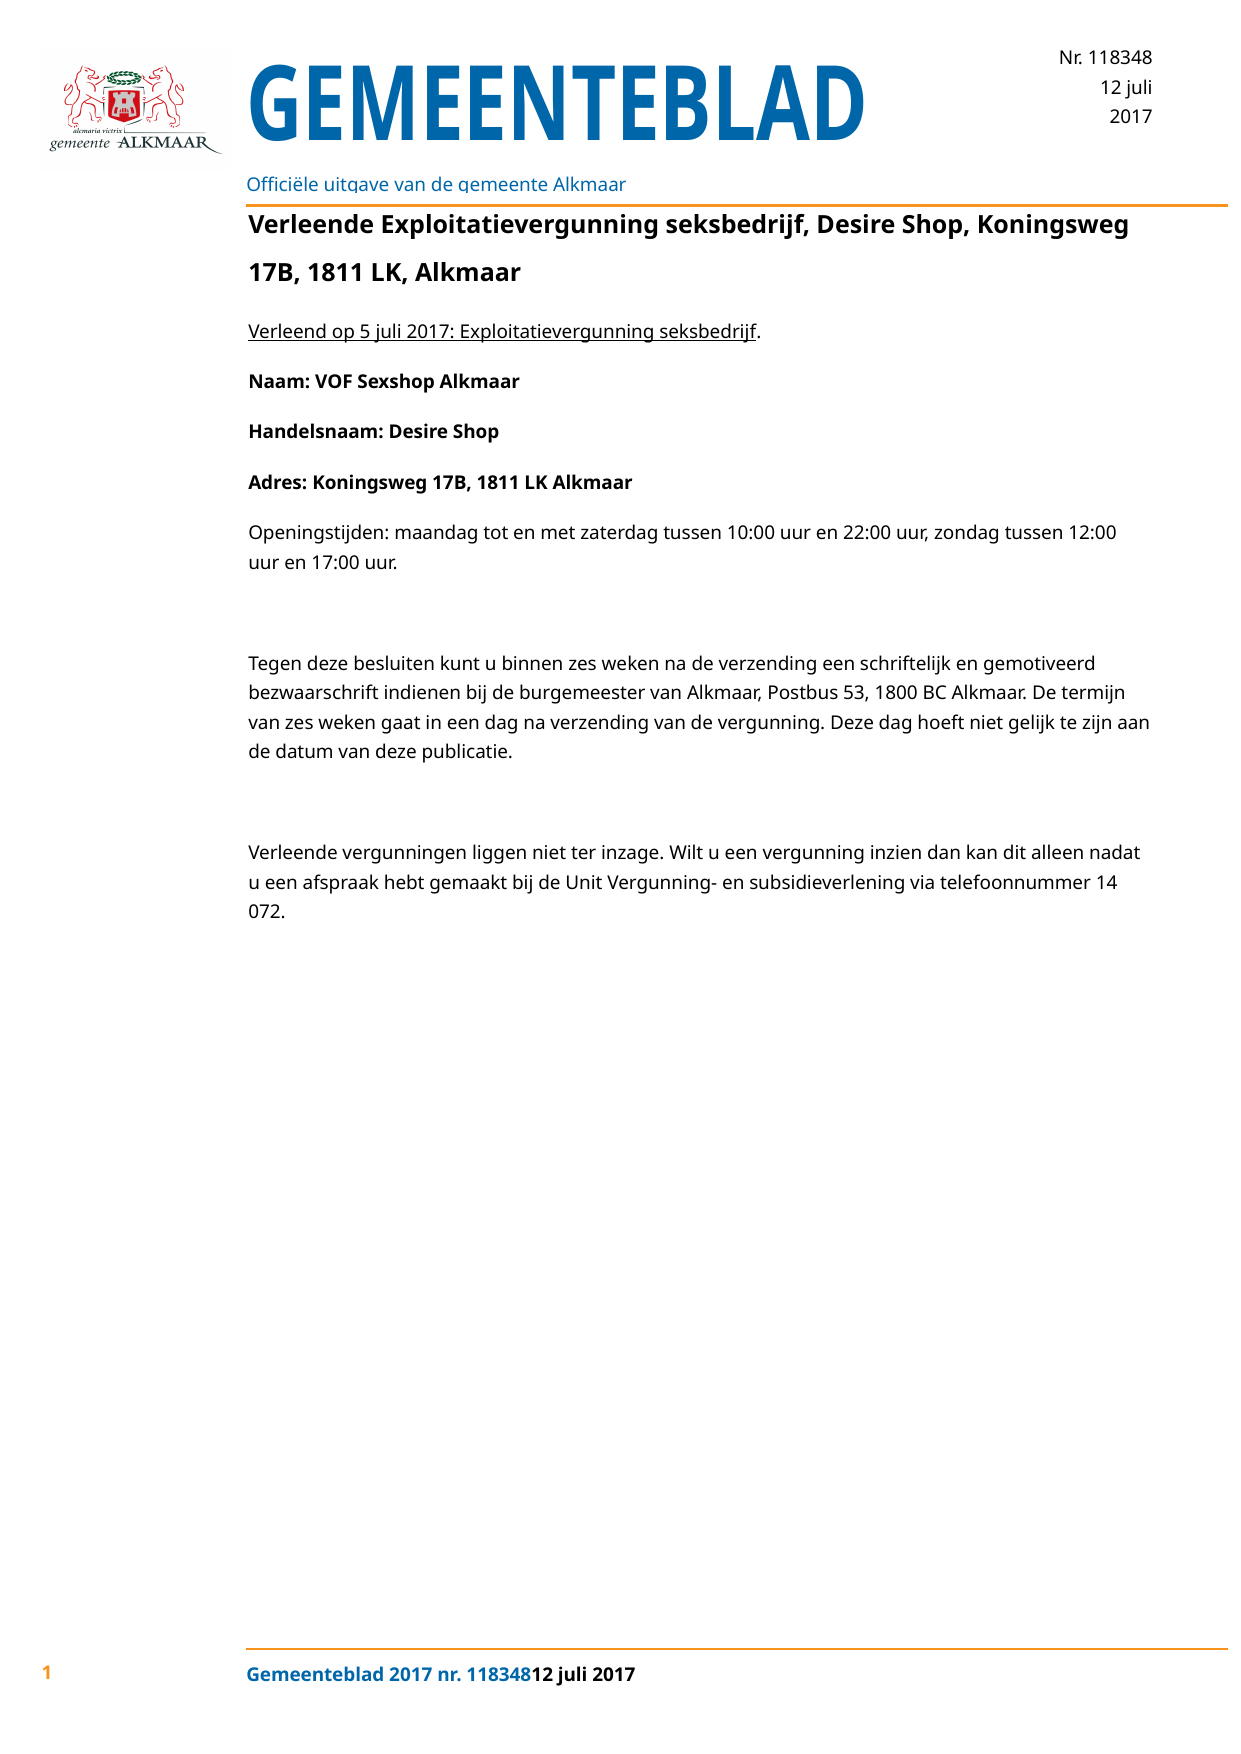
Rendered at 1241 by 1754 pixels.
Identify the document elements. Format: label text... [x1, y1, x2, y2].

text Verleend op 5 juli 2017: Exploitatievergunning seksbedrijf. [248, 318, 1152, 344]
text Verleende Exploitatievergunning seksbedrijf, Desire Shop, Koningsweg 17B, 1811 LK, Alkmaar [248, 207, 1152, 288]
text Openingstijden: maandag tot en met zaterdag tussen 10:00 uur en 22:00 uur, zondag tussen 12:00 uur en 17:00 uur. [248, 519, 1152, 575]
picture [41, 47, 231, 172]
text Handelsnaam: Desire Shop [248, 419, 1152, 444]
text Adres: Koningsweg 17B, 1811 LK Alkmaar [248, 469, 1152, 495]
text Naam: VOF Sexshop Alkmaar [248, 368, 1152, 394]
text Tegen deze besluiten kunt u binnen zes weken na de verzending een schriftelijk en gemotiveerd bezwaarschrift indienen bij de burgemeester van Alkmaar, Postbus 53, 1800 BC Alkmaar. De termijn van zes weken gaat in een dag na verzending van de vergunning. Deze dag hoeft niet gelijk te zijn aan de datum van deze publicatie. [248, 650, 1152, 764]
text Verleende vergunningen liggen niet ter inzage. Wilt u een vergunning inzien dan kan dit alleen nadat u een afspraak hebt gemaakt bij de Unit Vergunning- en subsidieverlening via telefoonnummer 14 072. [248, 839, 1152, 924]
